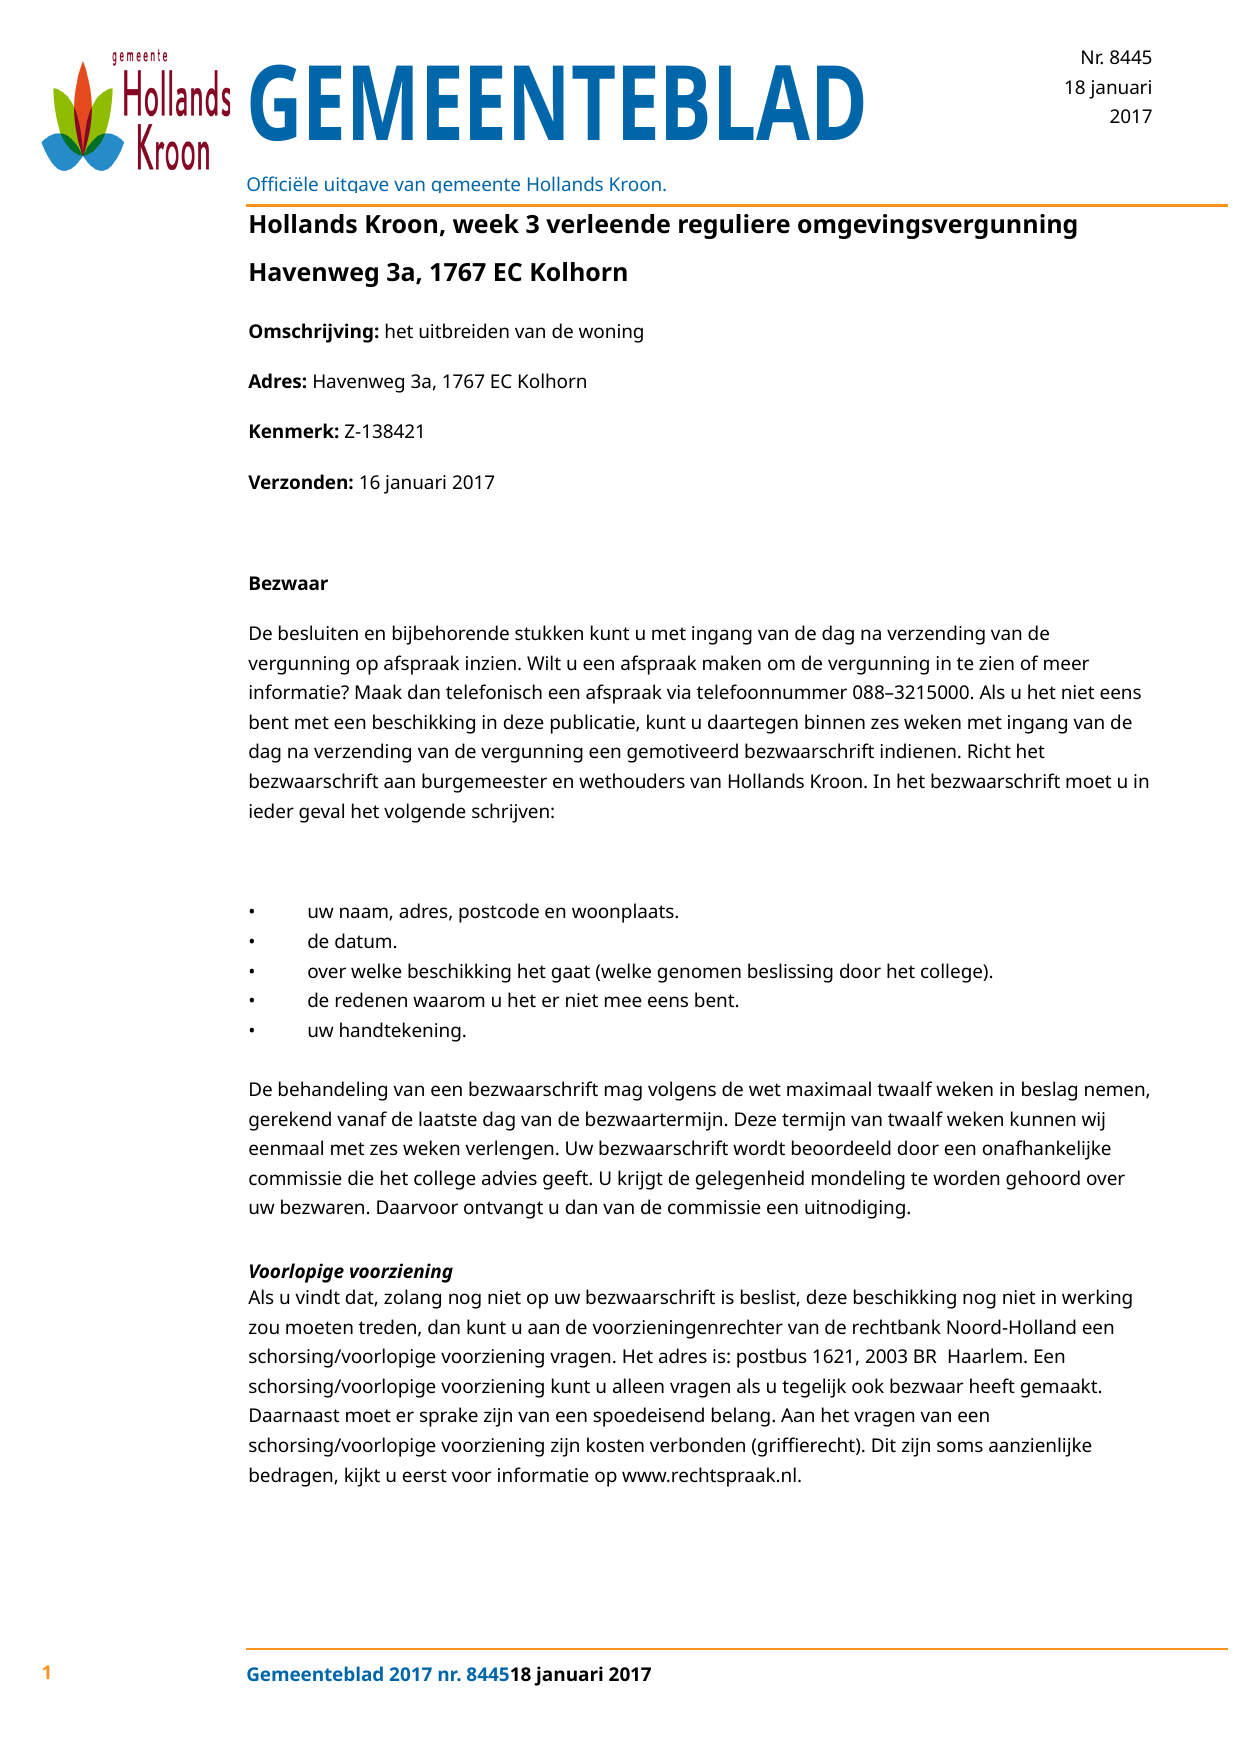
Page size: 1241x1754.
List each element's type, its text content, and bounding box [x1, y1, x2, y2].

list uw handtekening. [248, 1017, 1152, 1043]
list de datum. [248, 928, 1152, 954]
list over welke beschikking het gaat (welke genomen beslissing door het college). [248, 958, 1152, 984]
text De besluiten en bijbehorende stukken kunt u met ingang van de dag na verzending van de vergunning op afspraak inzien. Wilt u een afspraak maken om de vergunning in te zien of meer informatie? Maak dan telefonisch een afspraak via telefoonnummer 088–3215000. Als u het niet eens bent met een beschikking in deze publicatie, kunt u daartegen binnen zes weken met ingang van de dag na verzending van de vergunning een gemotiveerd bezwaarschrift indienen. Richt het bezwaarschrift aan burgemeester en wethouders van Hollands Kroon. In het bezwaarschrift moet u in ieder geval het volgende schrijven: [248, 620, 1152, 824]
text Als u vindt dat, zolang nog niet op uw bezwaarschrift is beslist, deze beschikking nog niet in werking zou moeten treden, dan kunt u aan de voorzieningenrechter van de rechtbank Noord-Holland een schorsing/voorlopige voorziening vragen. Het adres is: postbus 1621, 2003 BR Haarlem. Een schorsing/voorlopige voorziening kunt u alleen vragen als u tegelijk ook bezwaar heeft gemaakt. Daarnaast moet er sprake zijn van een spoedeisend belang. Aan het vragen van een schorsing/voorlopige voorziening zijn kosten verbonden (griffierecht). Dit zijn soms aanzienlijke bedragen, kijkt u eerst voor informatie op www.rechtspraak.nl. [248, 1284, 1152, 1487]
text Omschrijving: het uitbreiden van de woning [248, 318, 1152, 344]
text Voorlopige voorziening [248, 1258, 1152, 1284]
list de redenen waarom u het er niet mee eens bent. [248, 987, 1152, 1013]
text Hollands Kroon, week 3 verleende reguliere omgevingsvergunning Havenweg 3a, 1767 EC Kolhorn [248, 207, 1152, 288]
picture [41, 47, 231, 172]
text Verzonden: 16 januari 2017 [248, 469, 1152, 495]
list uw naam, adres, postcode en woonplaats. [248, 899, 1152, 924]
text Kenmerk: Z-138421 [248, 419, 1152, 444]
text De behandeling van een bezwaarschrift mag volgens de wet maximaal twaalf weken in beslag nemen, gerekend vanaf de laatste dag van de bezwaartermijn. Deze termijn van twaalf weken kunnen wij eenmaal met zes weken verlengen. Uw bezwaarschrift wordt beoordeeld door een onafhankelijke commissie die het college advies geeft. U krijgt de gelegenheid mondeling te worden gehoord over uw bezwaren. Daarvoor ontvangt u dan van de commissie een uitnodiging. [248, 1076, 1152, 1220]
text Bezwaar [248, 570, 1152, 596]
text Adres: Havenweg 3a, 1767 EC Kolhorn [248, 368, 1152, 394]
